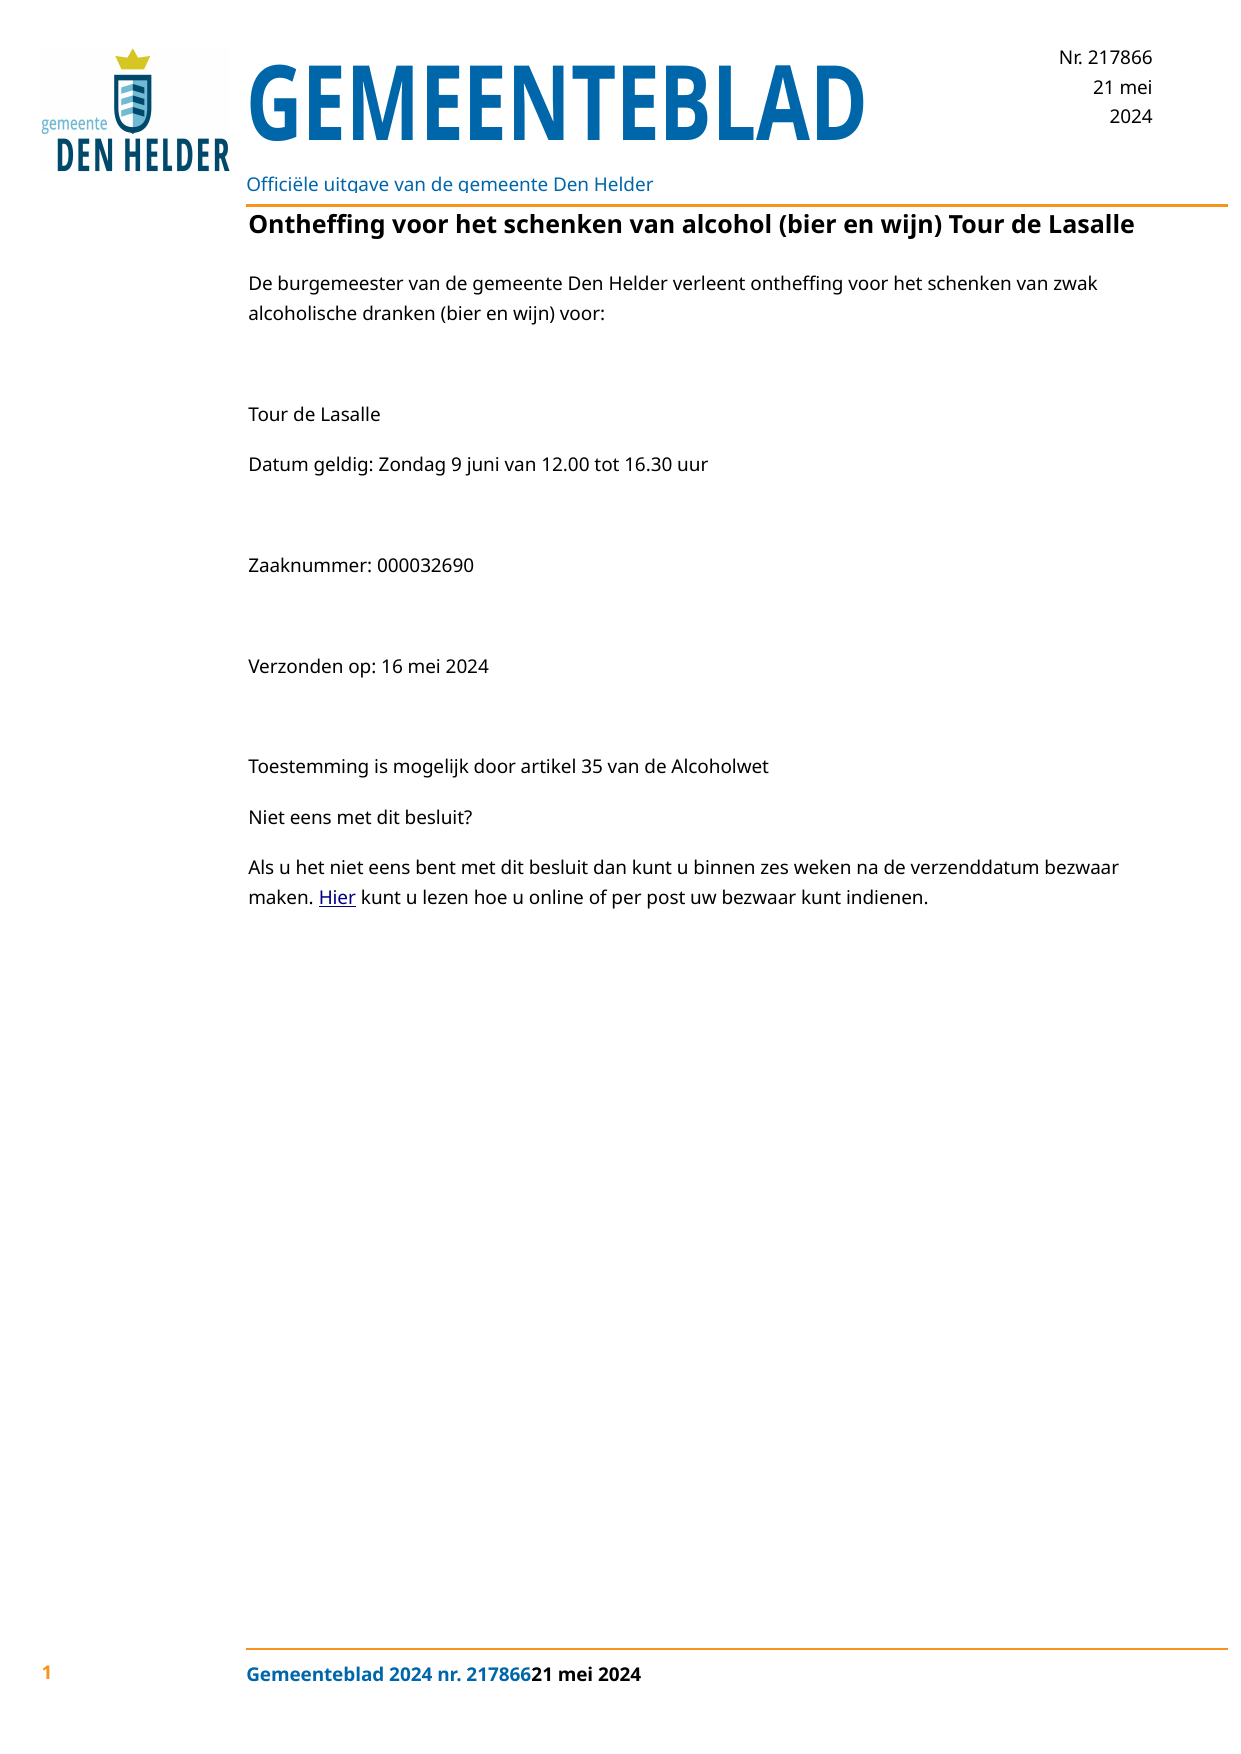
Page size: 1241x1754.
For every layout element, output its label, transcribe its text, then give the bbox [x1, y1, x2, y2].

text Ontheffing voor het schenken van alcohol (bier en wijn) Tour de Lasalle [248, 207, 1152, 241]
picture [182, 144, 187, 165]
text Als u het niet eens bent met dit besluit dan kunt u binnen zes weken na de verzenddatum bezwaar maken. Hier kunt u lezen hoe u online of per post uw bezwaar kunt indienen. [248, 854, 1152, 910]
picture [41, 47, 231, 172]
text Tour de Lasalle [248, 401, 1152, 426]
picture [63, 144, 68, 165]
text Zaaknummer: 000032690 [248, 552, 1152, 578]
text Verzonden op: 16 mei 2024 [248, 653, 1152, 678]
picture [220, 160, 224, 172]
text De burgemeester van de gemeente Den Helder verleent ontheffing voor het schenken van zwak alcoholische dranken (bier en wijn) voor: [248, 270, 1152, 326]
text Toestemming is mogelijk door artikel 35 van de Alcoholwet [248, 754, 1152, 779]
picture [100, 154, 106, 172]
text Datum geldig: Zondag 9 juni van 12.00 tot 16.30 uur [248, 451, 1152, 477]
picture [130, 157, 135, 172]
text Niet eens met dit besluit? [248, 804, 1152, 830]
